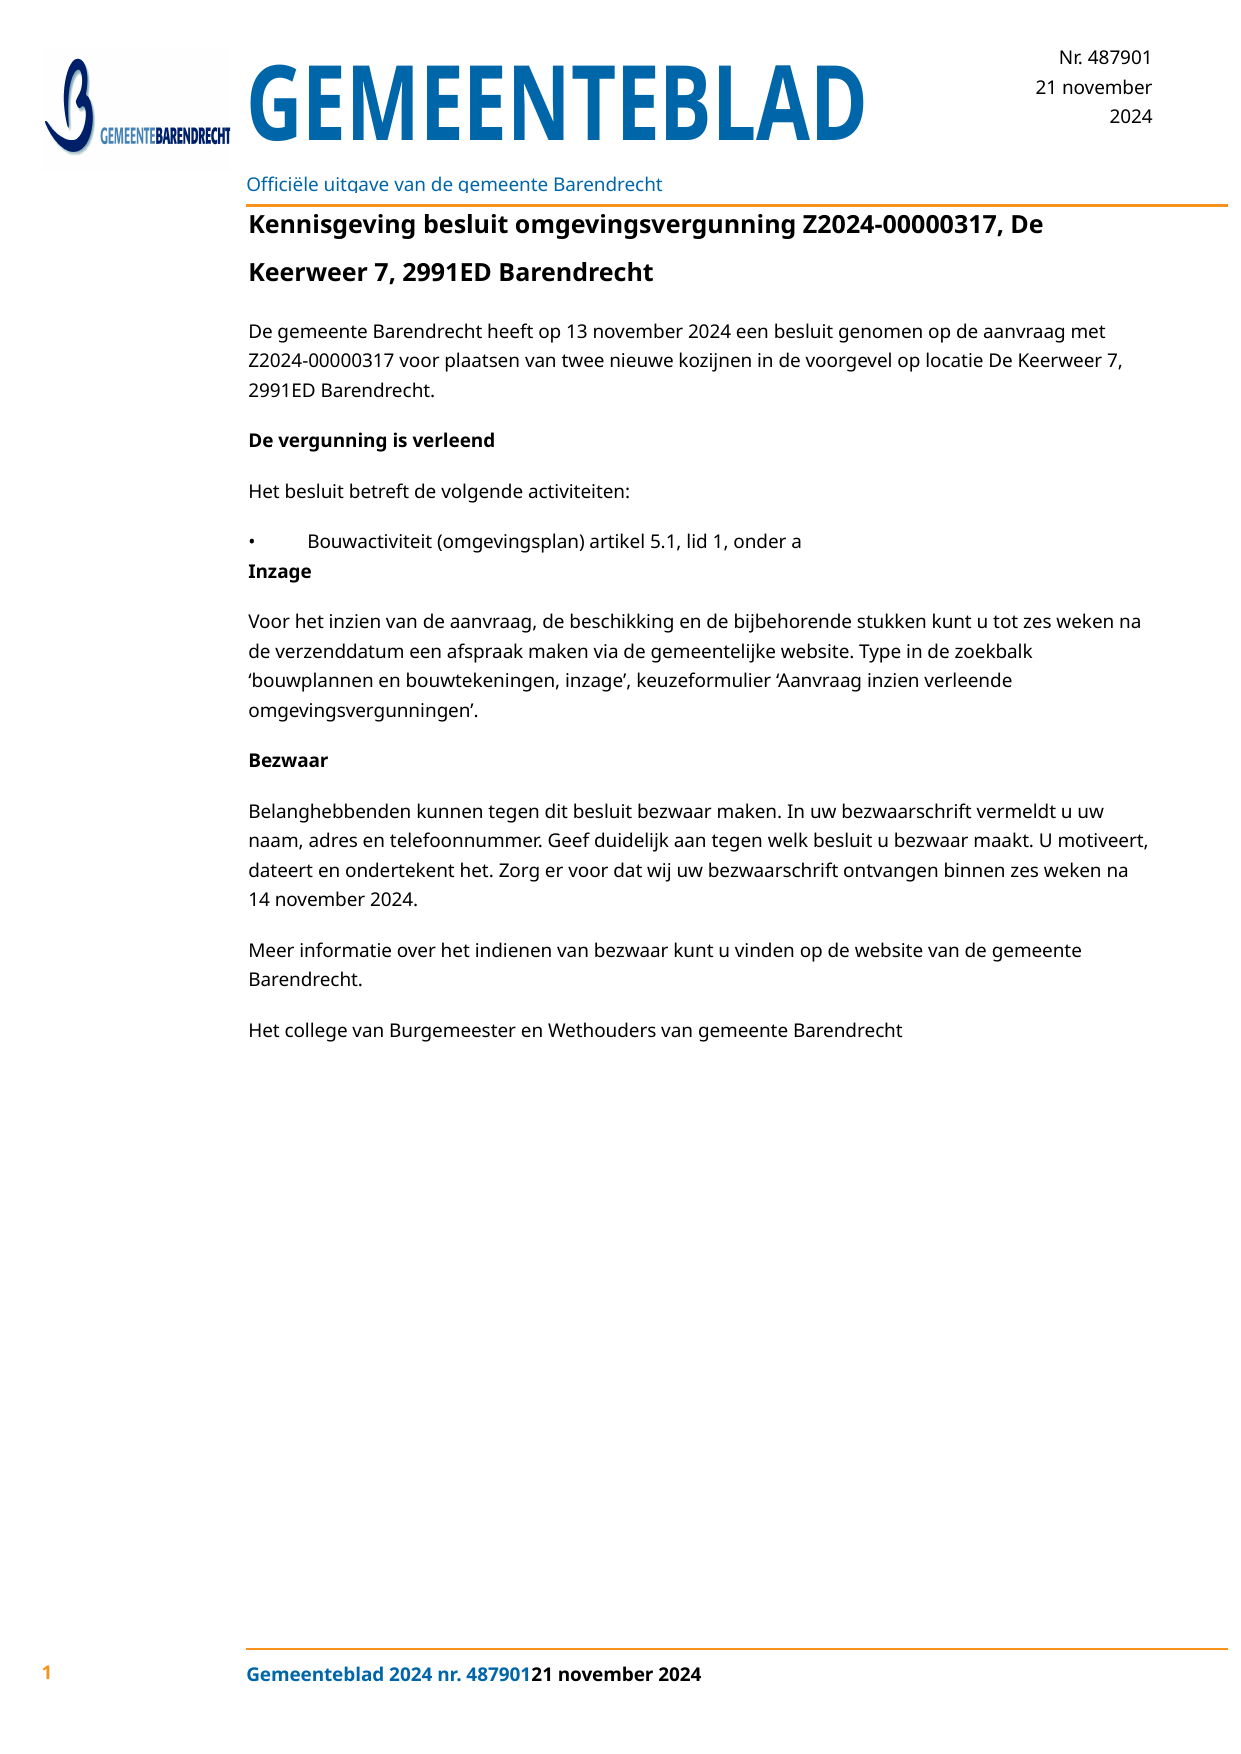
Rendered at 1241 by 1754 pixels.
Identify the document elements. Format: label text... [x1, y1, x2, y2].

text De gemeente Barendrecht heeft op 13 november 2024 een besluit genomen op de aanvraag met Z2024-00000317 voor plaatsen van twee nieuwe kozijnen in de voorgevel op locatie De Keerweer 7, 2991ED Barendrecht. [248, 318, 1152, 403]
text Kennisgeving besluit omgevingsvergunning Z2024-00000317, De Keerweer 7, 2991ED Barendrecht [248, 207, 1152, 288]
text Meer informatie over het indienen van bezwaar kunt u vinden op de website van de gemeente Barendrecht. [248, 937, 1152, 992]
list Bouwactiviteit (omgevingsplan) artikel 5.1, lid 1, onder a [248, 528, 1152, 554]
text Belanghebbenden kunnen tegen dit besluit bezwaar maken. In uw bezwaarschrift vermeldt u uw naam, adres en telefoonnummer. Geef duidelijk aan tegen welk besluit u bezwaar maakt. U motiveert, dateert en ondertekent het. Zorg er voor dat wij uw bezwaarschrift ontvangen binnen zes weken na 14 november 2024. [248, 798, 1152, 912]
text Het besluit betreft de volgende activiteiten: [248, 478, 1152, 504]
text Inzage [248, 558, 1152, 584]
text Het college van Burgemeester en Wethouders van gemeente Barendrecht [248, 1017, 1152, 1043]
text Voor het inzien van de aanvraag, de beschikking en de bijbehorende stukken kunt u tot zes weken na de verzenddatum een afspraak maken via de gemeentelijke website. Type in de zoekbalk ‘bouwplannen en bouwtekeningen, inzage’, keuzeformulier ‘Aanvraag inzien verleende omgevingsvergunningen’. [248, 608, 1152, 723]
text Bezwaar [248, 747, 1152, 773]
picture [41, 47, 231, 172]
text De vergunning is verleend [248, 427, 1152, 453]
